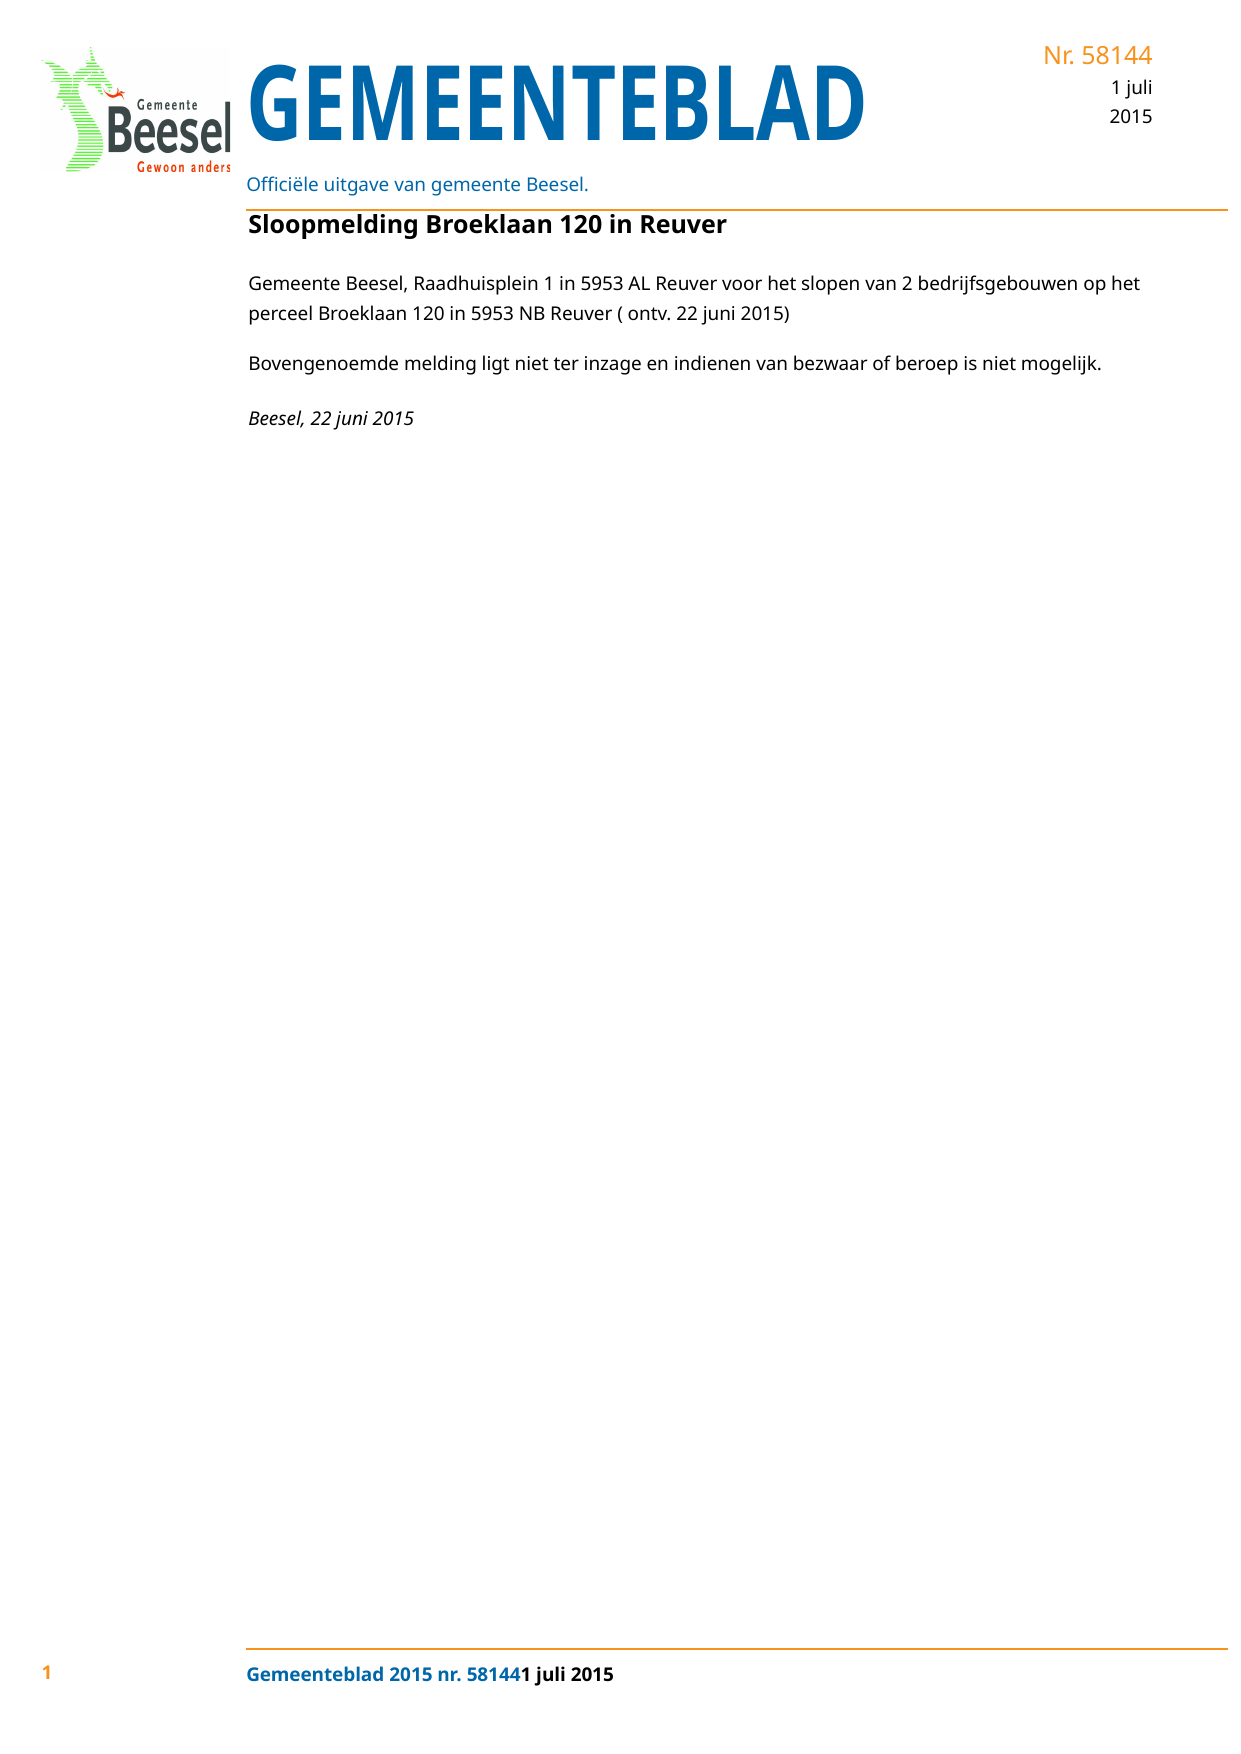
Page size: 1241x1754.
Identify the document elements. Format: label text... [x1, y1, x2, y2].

text Beesel, 22 juni 2015 [248, 406, 1152, 431]
picture [41, 47, 231, 172]
text Sloopmelding Broeklaan 120 in Reuver [248, 211, 1152, 241]
text Bovengenoemde melding ligt niet ter inzage en indienen van bezwaar of beroep is niet mogelijk. [248, 350, 1152, 376]
text Gemeente Beesel, Raadhuisplein 1 in 5953 AL Reuver voor het slopen van 2 bedrijfsgebouwen op het perceel Broeklaan 120 in 5953 NB Reuver ( ontv. 22 juni 2015) [248, 270, 1152, 326]
